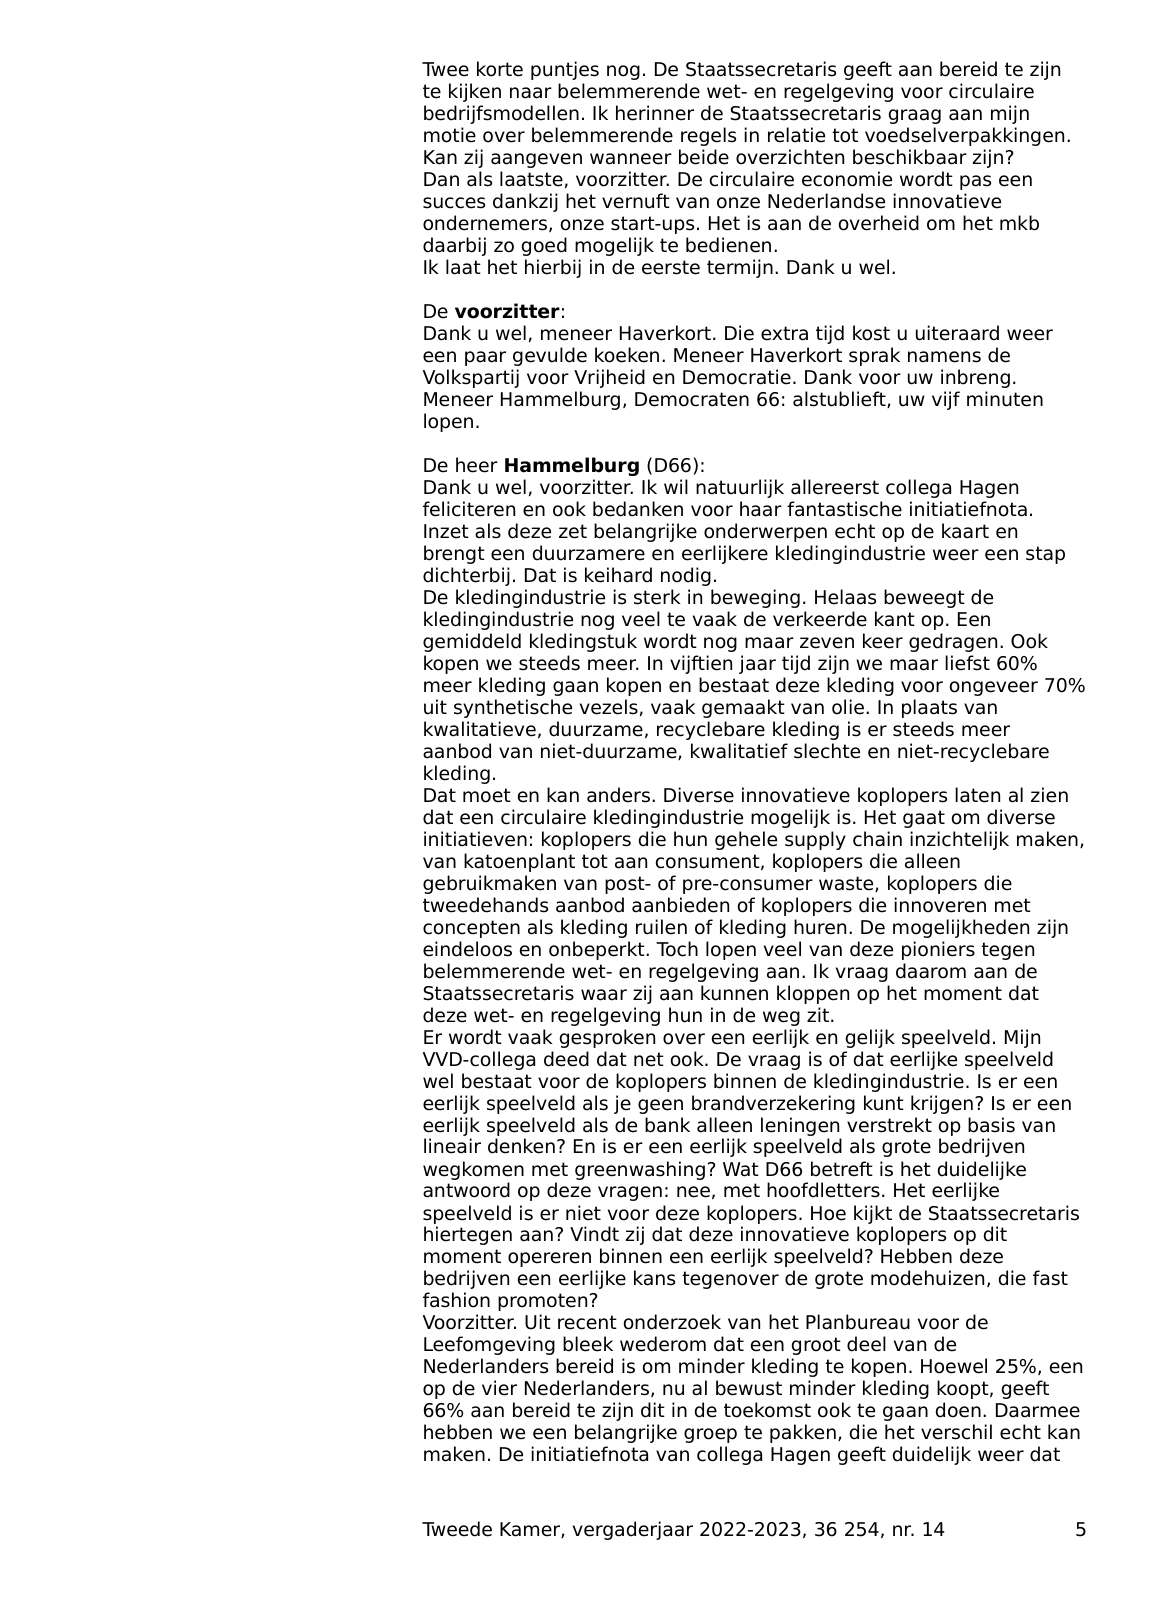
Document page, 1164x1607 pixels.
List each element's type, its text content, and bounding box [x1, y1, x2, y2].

text Ik laat het hierbij in de eerste termijn. Dank u wel. [422, 257, 1087, 279]
text Dank u wel, meneer Haverkort. Die extra tijd kost u uiteraard weer een paar gevulde koeken. Meneer Haverkort sprak namens de Volkspartij voor Vrijheid en Democratie. Dank voor uw inbreng. Meneer Hammelburg, Democraten 66: alstublieft, uw vijf minuten lopen. [422, 323, 1087, 433]
text Dank u wel, voorzitter. Ik wil natuurlijk allereerst collega Hagen feliciteren en ook bedanken voor haar fantastische initiatiefnota. Inzet als deze zet belangrijke onderwerpen echt op de kaart en brengt een duurzamere en eerlijkere kledingindustrie weer een stap dichterbij. Dat is keihard nodig. [422, 477, 1087, 587]
text De voorzitter: [422, 301, 1087, 323]
text Dan als laatste, voorzitter. De circulaire economie wordt pas een succes dankzij het vernuft van onze Nederlandse innovatieve ondernemers, onze start-ups. Het is aan de overheid om het mkb daarbij zo goed mogelijk te bedienen. [422, 169, 1087, 257]
text De heer Hammelburg (D66): [422, 455, 1087, 477]
text Voorzitter. Uit recent onderzoek van het Planbureau voor de Leefomgeving bleek wederom dat een groot deel van de Nederlanders bereid is om minder kleding te kopen. Hoewel 25%, een op de vier Nederlanders, nu al bewust minder kleding koopt, geeft 66% aan bereid te zijn dit in de toekomst ook te gaan doen. Daarmee hebben we een belangrijke groep te pakken, die het verschil echt kan maken. De initiatiefnota van collega Hagen geeft duidelijk weer dat [422, 1312, 1087, 1466]
text Er wordt vaak gesproken over een eerlijk en gelijk speelveld. Mijn VVD-collega deed dat net ook. De vraag is of dat eerlijke speelveld wel bestaat voor de koplopers binnen de kledingindustrie. Is er een eerlijk speelveld als je geen brandverzekering kunt krijgen? Is er een eerlijk speelveld als de bank alleen leningen verstrekt op basis van lineair denken? En is er een eerlijk speelveld als grote bedrijven wegkomen met greenwashing? Wat D66 betreft is het duidelijke antwoord op deze vragen: nee, met hoofdletters. Het eerlijke speelveld is er niet voor deze koplopers. Hoe kijkt de Staatssecretaris hiertegen aan? Vindt zij dat deze innovatieve koplopers op dit moment opereren binnen een eerlijk speelveld? Hebben deze bedrijven een eerlijke kans tegenover de grote modehuizen, die fast fashion promoten? [422, 1027, 1087, 1312]
text De kledingindustrie is sterk in beweging. Helaas beweegt de kledingindustrie nog veel te vaak de verkeerde kant op. Een gemiddeld kledingstuk wordt nog maar zeven keer gedragen. Ook kopen we steeds meer. In vijftien jaar tijd zijn we maar liefst 60% meer kleding gaan kopen en bestaat deze kleding voor ongeveer 70% uit synthetische vezels, vaak gemaakt van olie. In plaats van kwalitatieve, duurzame, recyclebare kleding is er steeds meer aanbod van niet-duurzame, kwalitatief slechte en niet-recyclebare kleding. [422, 587, 1087, 785]
text Dat moet en kan anders. Diverse innovatieve koplopers laten al zien dat een circulaire kledingindustrie mogelijk is. Het gaat om diverse initiatieven: koplopers die hun gehele supply chain inzichtelijk maken, van katoenplant tot aan consument, koplopers die alleen gebruikmaken van post- of pre-consumer waste, koplopers die tweedehands aanbod aanbieden of koplopers die innoveren met concepten als kleding ruilen of kleding huren. De mogelijkheden zijn eindeloos en onbeperkt. Toch lopen veel van deze pioniers tegen belemmerende wet- en regelgeving aan. Ik vraag daarom aan de Staatssecretaris waar zij aan kunnen kloppen op het moment dat deze wet- en regelgeving hun in de weg zit. [422, 785, 1087, 1027]
text Twee korte puntjes nog. De Staatssecretaris geeft aan bereid te zijn te kijken naar belemmerende wet- en regelgeving voor circulaire bedrijfsmodellen. Ik herinner de Staatssecretaris graag aan mijn motie over belemmerende regels in relatie tot voedselverpakkingen. Kan zij aangeven wanneer beide overzichten beschikbaar zijn? [422, 59, 1087, 169]
